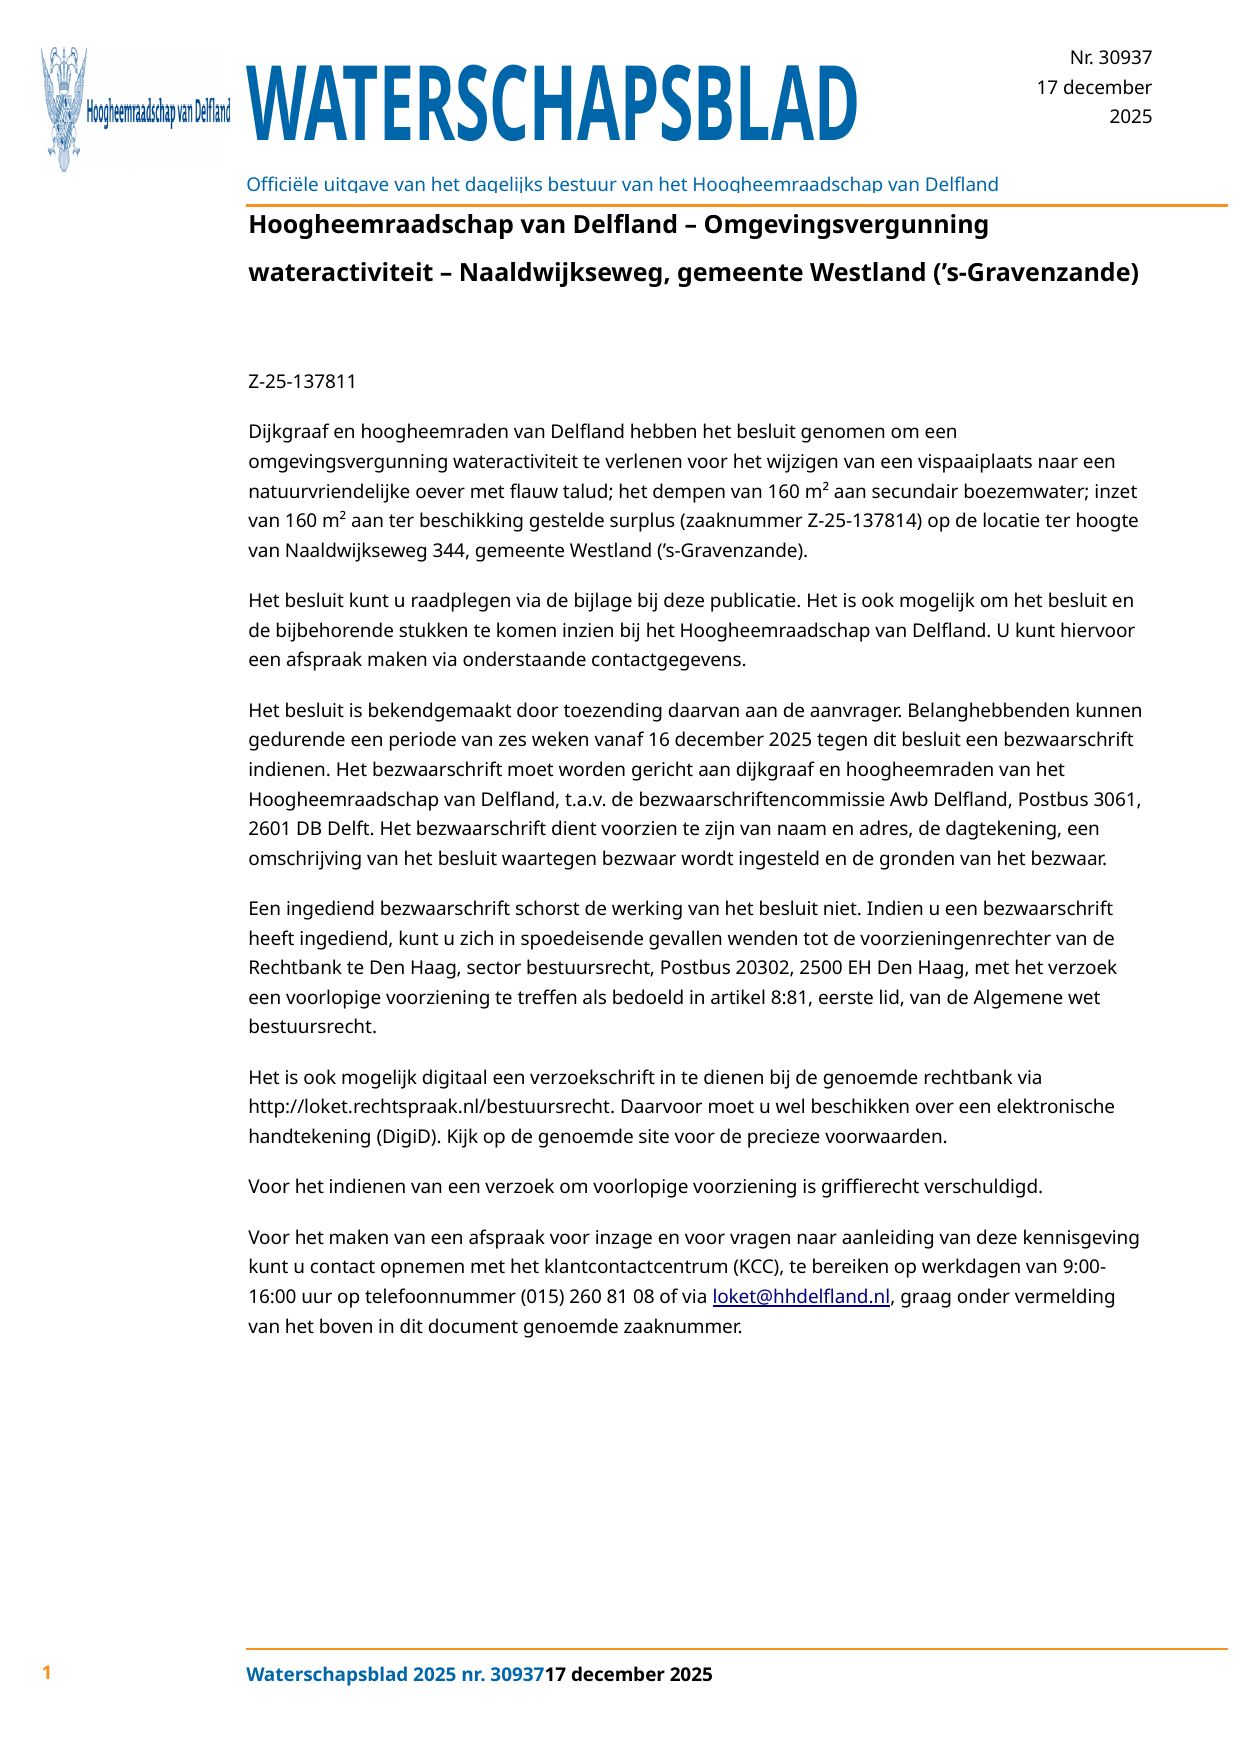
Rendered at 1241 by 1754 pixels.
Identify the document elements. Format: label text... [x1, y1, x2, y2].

picture [41, 47, 231, 172]
text Het is ook mogelijk digitaal een verzoekschrift in te dienen bij de genoemde rechtbank via http://loket.rechtspraak.nl/bestuursrecht. Daarvoor moet u wel beschikken over een elektronische handtekening (DigiD). Kijk op de genoemde site voor de precieze voorwaarden. [248, 1064, 1152, 1149]
text Hoogheemraadschap van Delfland – Omgevingsvergunning wateractiviteit – Naaldwijkseweg, gemeente Westland (’s-Gravenzande) [248, 207, 1152, 288]
text Het besluit is bekendgemaakt door toezending daarvan aan de aanvrager. Belanghebbenden kunnen gedurende een periode van zes weken vanaf 16 december 2025 tegen dit besluit een bezwaarschrift indienen. Het bezwaarschrift moet worden gericht aan dijkgraaf en hoogheemraden van het Hoogheemraadschap van Delfland, t.a.v. de bezwaarschriftencommissie Awb Delfland, Postbus 3061, 2601 DB Delft. Het bezwaarschrift dient voorzien te zijn van naam en adres, de dagtekening, een omschrijving van het besluit waartegen bezwaar wordt ingesteld en de gronden van het bezwaar. [248, 697, 1152, 871]
text Voor het maken van een afspraak voor inzage en voor vragen naar aanleiding van deze kennisgeving kunt u contact opnemen met het klantcontactcentrum (KCC), te bereiken op werkdagen van 9:00-16:00 uur op telefoonnummer (015) 260 81 08 of via loket@hhdelfland.nl, graag onder vermelding van het boven in dit document genoemde zaaknummer. [248, 1224, 1152, 1339]
text Het besluit kunt u raadplegen via de bijlage bij deze publicatie. Het is ook mogelijk om het besluit en de bijbehorende stukken te komen inzien bij het Hoogheemraadschap van Delfland. U kunt hiervoor een afspraak maken via onderstaande contactgegevens. [248, 587, 1152, 672]
text Een ingediend bezwaarschrift schorst de werking van het besluit niet. Indien u een bezwaarschrift heeft ingediend, kunt u zich in spoedeisende gevallen wenden tot de voorzieningenrechter van de Rechtbank te Den Haag, sector bestuursrecht, Postbus 20302, 2500 EH Den Haag, met het verzoek een voorlopige voorziening te treffen als bedoeld in artikel 8:81, eerste lid, van de Algemene wet bestuursrecht. [248, 895, 1152, 1039]
text Voor het indienen van een verzoek om voorlopige voorziening is griffierecht verschuldigd. [248, 1174, 1152, 1199]
text Dijkgraaf en hoogheemraden van Delfland hebben het besluit genomen om een omgevingsvergunning wateractiviteit te verlenen voor het wijzigen van een vispaaiplaats naar een natuurvriendelijke oever met flauw talud; het dempen van 160 m² aan secundair boezemwater; inzet van 160 m² aan ter beschikking gestelde surplus (zaaknummer Z-25-137814) op de locatie ter hoogte van Naaldwijkseweg 344, gemeente Westland (’s-Gravenzande). [248, 419, 1152, 563]
text Z-25-137811 [248, 368, 1152, 394]
